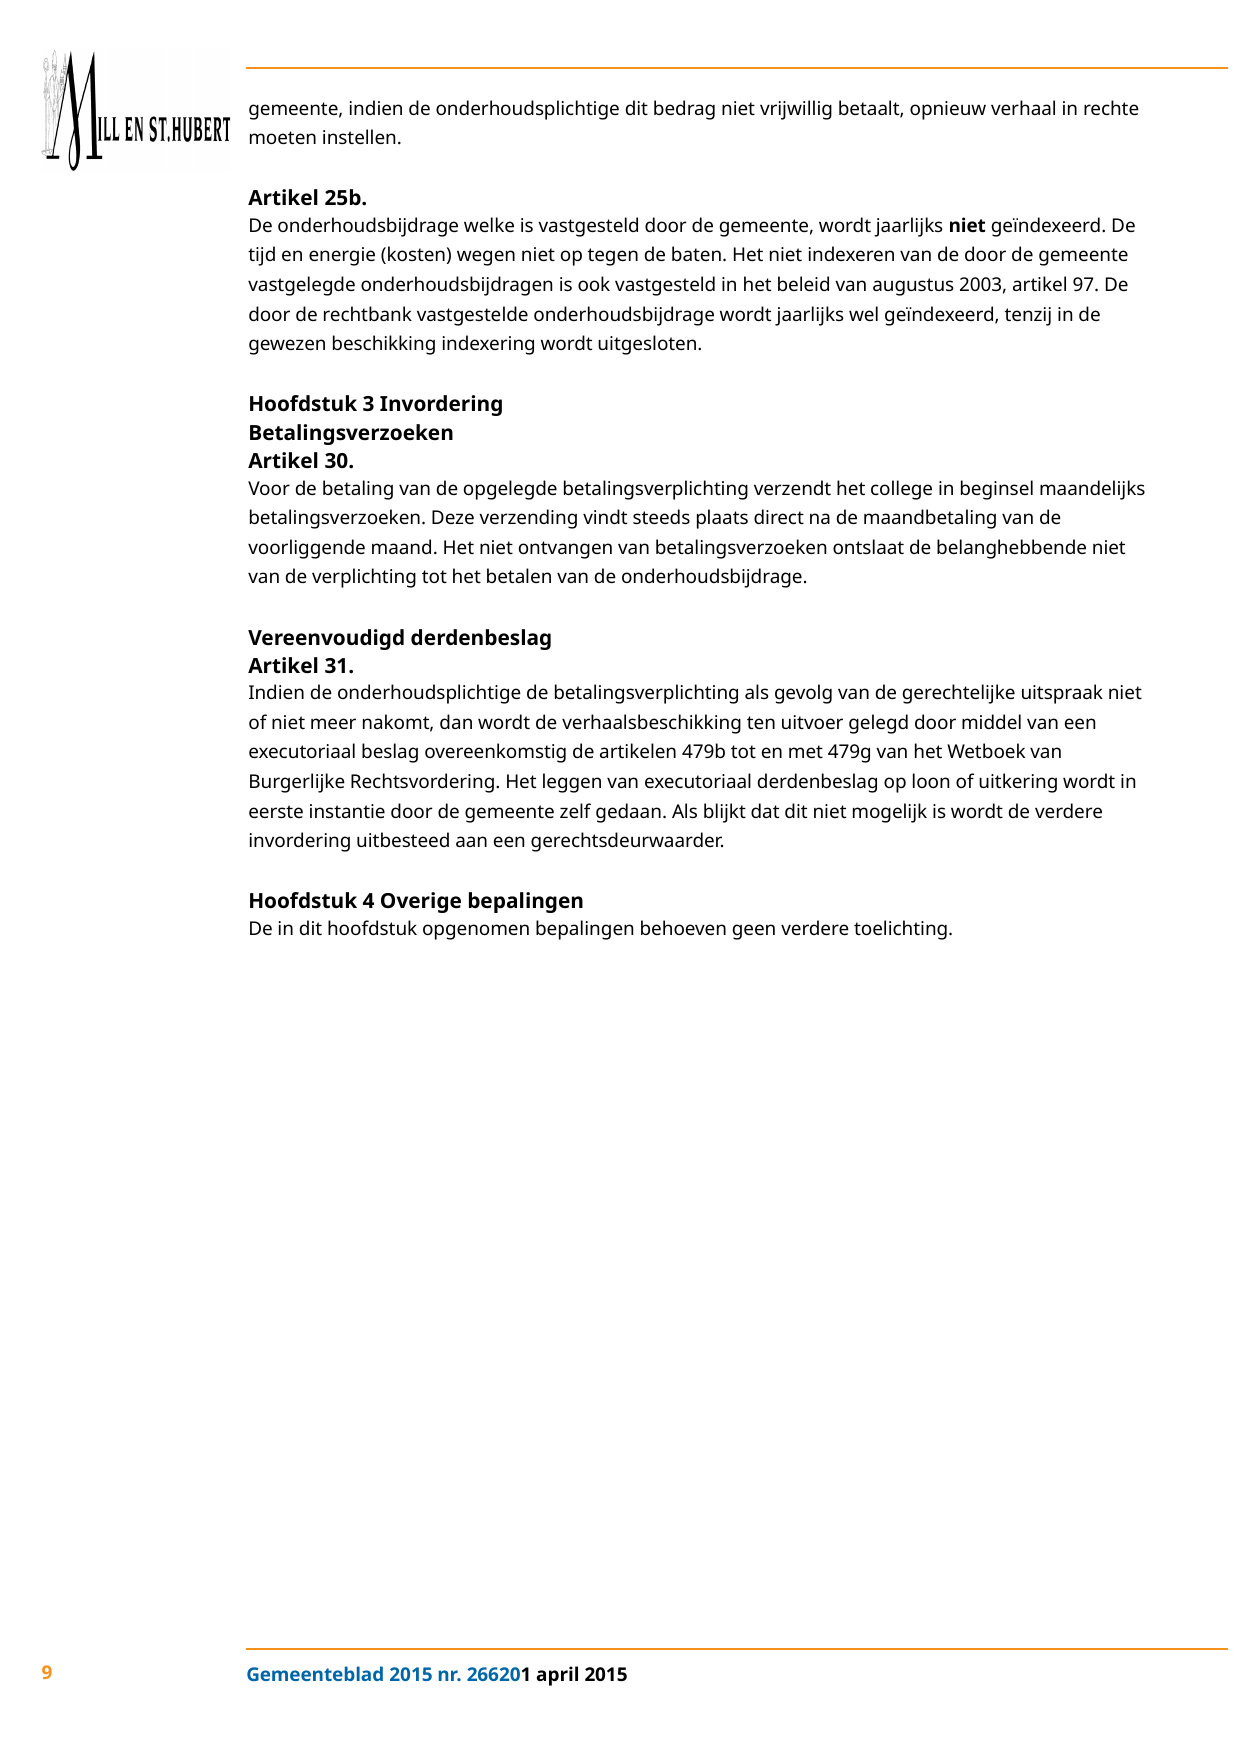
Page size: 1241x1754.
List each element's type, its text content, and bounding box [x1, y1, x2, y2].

text Betalingsverzoeken [248, 418, 1152, 446]
text De onderhoudsbijdrage welke is vastgesteld door de gemeente, wordt jaarlijks niet geïndexeerd. De tijd en energie (kosten) wegen niet op tegen de baten. Het niet indexeren van de door de gemeente vastgelegde onderhoudsbijdragen is ook vastgesteld in het beleid van augustus 2003, artikel 97. De door de rechtbank vastgestelde onderhoudsbijdrage wordt jaarlijks wel geïndexeerd, tenzij in de gewezen beschikking indexering wordt uitgesloten. [248, 212, 1152, 356]
text De in dit hoofdstuk opgenomen bepalingen behoeven geen verdere toelichting. [248, 915, 1152, 941]
text Hoofdstuk 4 Overige bepalingen [248, 887, 1152, 915]
text Vereenvoudigd derdenbeslag [248, 623, 1152, 651]
text Artikel 30. [248, 446, 1152, 475]
text gemeente, indien de onderhoudsplichtige dit bedrag niet vrijwillig betaalt, opnieuw verhaal in rechte moeten instellen. [248, 95, 1152, 150]
text Artikel 25b. [248, 183, 1152, 212]
text Artikel 31. [248, 651, 1152, 679]
text Indien de onderhoudsplichtige de betalingsverplichting als gevolg van de gerechtelijke uitspraak niet of niet meer nakomt, dan wordt de verhaalsbeschikking ten uitvoer gelegd door middel van een executoriaal beslag overeenkomstig de artikelen 479b tot en met 479g van het Wetboek van Burgerlijke Rechtsvordering. Het leggen van executoriaal derdenbeslag op loon of uitkering wordt in eerste instantie door de gemeente zelf gedaan. Als blijkt dat dit niet mogelijk is wordt de verdere invordering uitbesteed aan een gerechtsdeurwaarder. [248, 679, 1152, 853]
picture [41, 47, 231, 172]
text Hoofdstuk 3 Invordering [248, 389, 1152, 418]
text Voor de betaling van de opgelegde betalingsverplichting verzendt het college in beginsel maandelijks betalingsverzoeken. Deze verzending vindt steeds plaats direct na de maandbetaling van de voorliggende maand. Het niet ontvangen van betalingsverzoeken ontslaat de belanghebbende niet van de verplichting tot het betalen van de onderhoudsbijdrage. [248, 475, 1152, 589]
